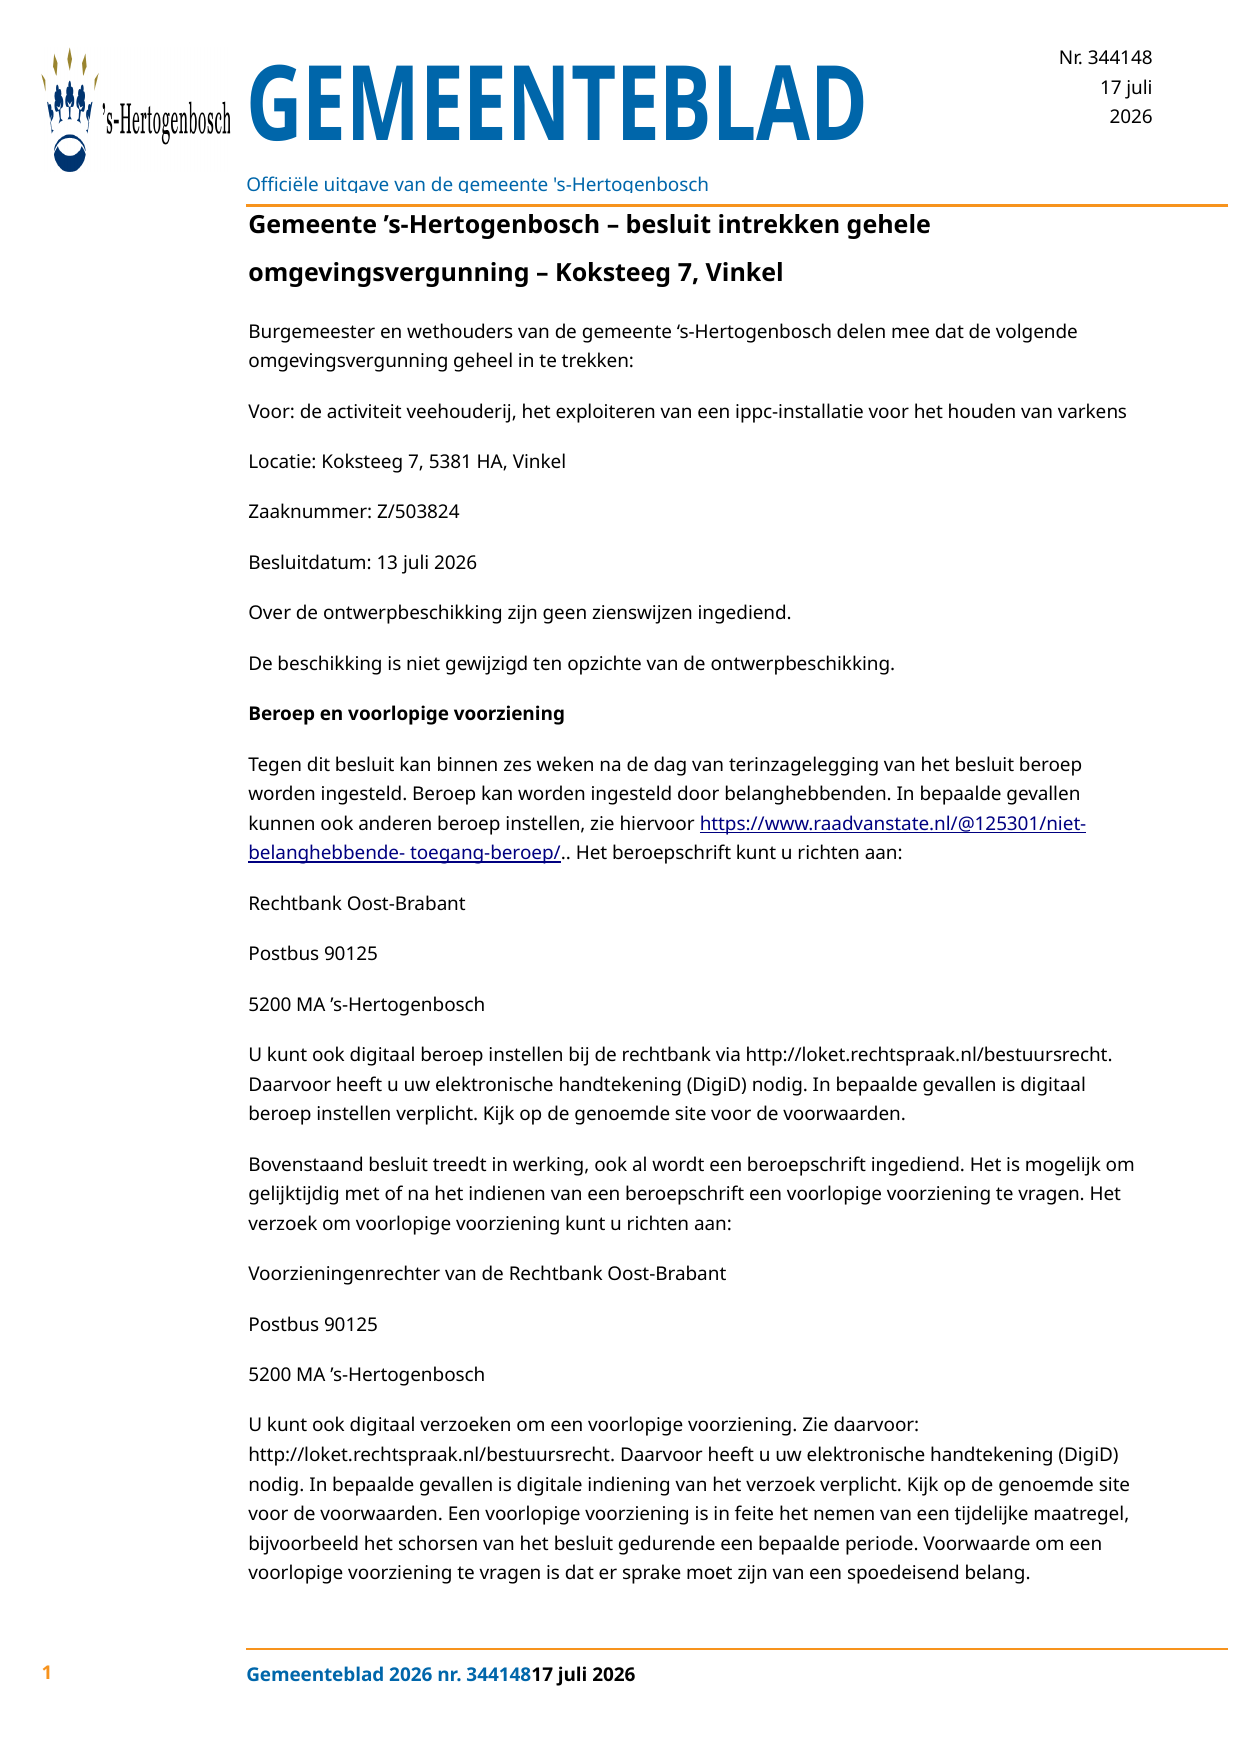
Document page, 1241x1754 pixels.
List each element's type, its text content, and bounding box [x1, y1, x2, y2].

text Bovenstaand besluit treedt in werking, ook al wordt een beroepschrift ingediend. Het is mogelijk om gelijktijdig met of na het indienen van een beroepschrift een voorlopige voorziening te vragen. Het verzoek om voorlopige voorziening kunt u richten aan: [248, 1151, 1152, 1236]
text Locatie: Koksteeg 7, 5381 HA, Vinkel [248, 448, 1152, 474]
text Besluitdatum: 13 juli 2026 [248, 549, 1152, 575]
text Over de ontwerpbeschikking zijn geen zienswijzen ingediend. [248, 599, 1152, 625]
text Rechtbank Oost-Brabant [248, 890, 1152, 916]
text U kunt ook digitaal beroep instellen bij de rechtbank via http://loket.rechtspraak.nl/bestuursrecht. Daarvoor heeft u uw elektronische handtekening (DigiD) nodig. In bepaalde gevallen is digitaal beroep instellen verplicht. Kijk op de genoemde site voor de voorwaarden. [248, 1041, 1152, 1126]
text Zaaknummer: Z/503824 [248, 499, 1152, 524]
text Tegen dit besluit kan binnen zes weken na de dag van terinzagelegging van het besluit beroep worden ingesteld. Beroep kan worden ingesteld door belanghebbenden. In bepaalde gevallen kunnen ook anderen beroep instellen, zie hiervoor https://www.raadvanstate.nl/@125301/niet-belanghebbende- toegang-beroep/.. Het beroepschrift kunt u richten aan: [248, 751, 1152, 865]
text Voorzieningenrechter van de Rechtbank Oost-Brabant [248, 1260, 1152, 1286]
text Burgemeester en wethouders van de gemeente ‘s-Hertogenbosch delen mee dat de volgende omgevingsvergunning geheel in te trekken: [248, 318, 1152, 373]
text Postbus 90125 [248, 1311, 1152, 1337]
text Postbus 90125 [248, 940, 1152, 966]
text Beroep en voorlopige voorziening [248, 700, 1152, 726]
text 5200 MA ’s-Hertogenbosch [248, 1361, 1152, 1387]
text De beschikking is niet gewijzigd ten opzichte van de ontwerpbeschikking. [248, 650, 1152, 676]
text Gemeente ’s-Hertogenbosch – besluit intrekken gehele omgevingsvergunning – Koksteeg 7, Vinkel [248, 207, 1152, 288]
text 5200 MA ’s-Hertogenbosch [248, 991, 1152, 1017]
text U kunt ook digitaal verzoeken om een voorlopige voorziening. Zie daarvoor: http://loket.rechtspraak.nl/bestuursrecht. Daarvoor heeft u uw elektronische handtekening (DigiD) nodig. In bepaalde gevallen is digitale indiening van het verzoek verplicht. Kijk op de genoemde site voor de voorwaarden. Een voorlopige voorziening is in feite het nemen van een tijdelijke maatregel, bijvoorbeeld het schorsen van het besluit gedurende een bepaalde periode. Voorwaarde om een voorlopige voorziening te vragen is dat er sprake moet zijn van een spoedeisend belang. [248, 1412, 1152, 1585]
picture [41, 47, 231, 172]
text Voor: de activiteit veehouderij, het exploiteren van een ippc-installatie voor het houden van varkens [248, 398, 1152, 424]
